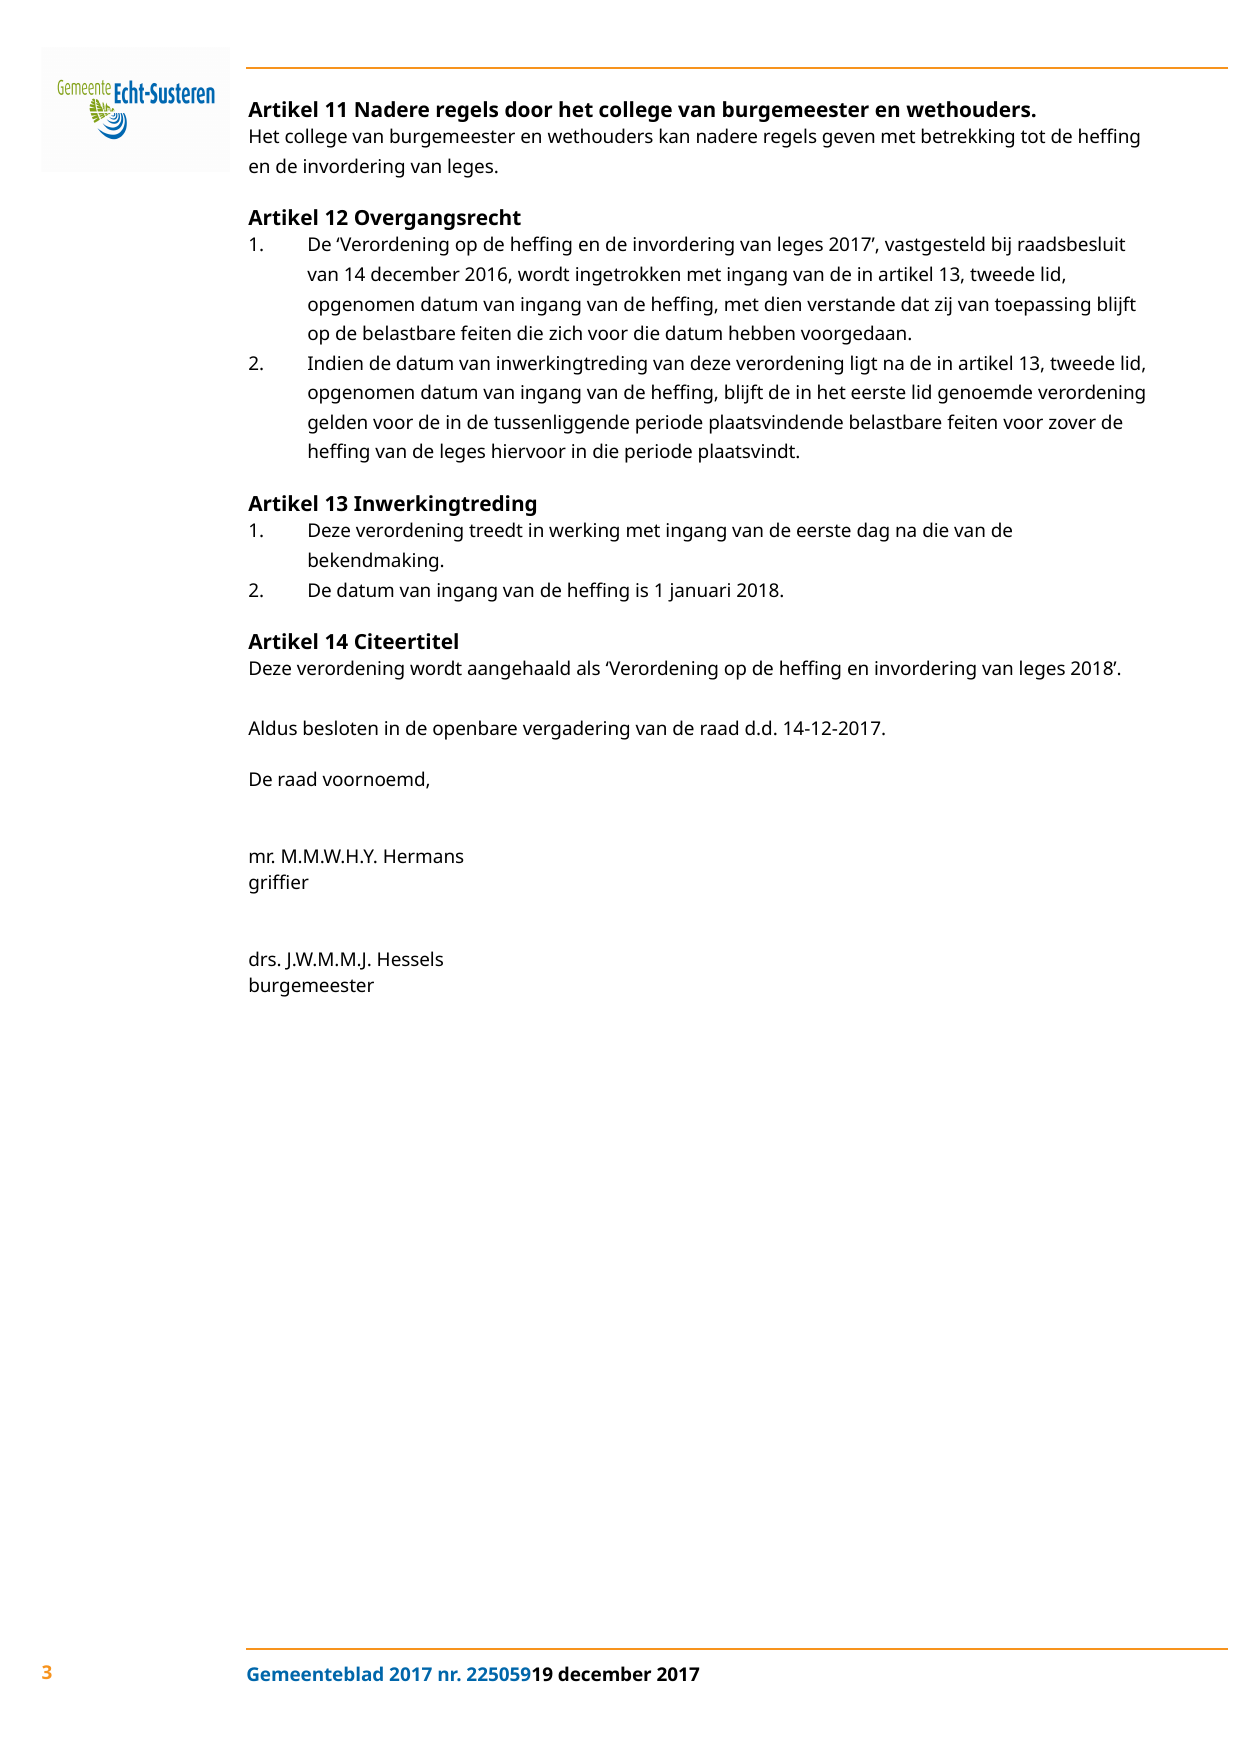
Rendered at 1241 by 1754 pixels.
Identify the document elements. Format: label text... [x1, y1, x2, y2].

text Artikel 14 Citeertitel [248, 627, 1152, 656]
text Artikel 12 Overgangsrecht [248, 203, 1152, 232]
list De datum van ingang van de heffing is 1 januari 2018. [248, 577, 1152, 602]
text burgemeester [248, 972, 1152, 998]
text Deze verordening wordt aangehaald als ‘Verordening op de heffing en invordering van leges 2018’. [248, 656, 1152, 681]
text Aldus besloten in de openbare vergadering van de raad d.d. 14-12-2017. [248, 715, 1152, 741]
list Indien de datum van inwerkingtreding van deze verordening ligt na de in artikel 13, tweede lid, opgenomen datum van ingang van de heffing, blijft de in het eerste lid genoemde verordening gelden voor de in de tussenliggende periode plaatsvindende belastbare feiten voor zover de heffing van de leges hiervoor in die periode plaatsvindt. [248, 350, 1152, 464]
text griffier [248, 869, 1152, 895]
text Het college van burgemeester en wethouders kan nadere regels geven met betrekking tot de heffing en de invordering van leges. [248, 123, 1152, 178]
text mr. M.M.W.H.Y. Hermans [248, 843, 1152, 869]
text De raad voornoemd, [248, 766, 1152, 792]
text Artikel 13 Inwerkingtreding [248, 489, 1152, 518]
picture [41, 47, 231, 172]
list De ‘Verordening op de heffing en de invordering van leges 2017’, vastgesteld bij raadsbesluit van 14 december 2016, wordt ingetrokken met ingang van de in artikel 13, tweede lid, opgenomen datum van ingang van de heffing, met dien verstande dat zij van toepassing blijft op de belastbare feiten die zich voor die datum hebben voorgedaan. [248, 232, 1152, 346]
text Artikel 11 Nadere regels door het college van burgemeester en wethouders. [248, 95, 1152, 123]
list Deze verordening treedt in werking met ingang van de eerste dag na die van de bekendmaking. [248, 518, 1152, 573]
text drs. J.W.M.M.J. Hessels [248, 946, 1152, 972]
